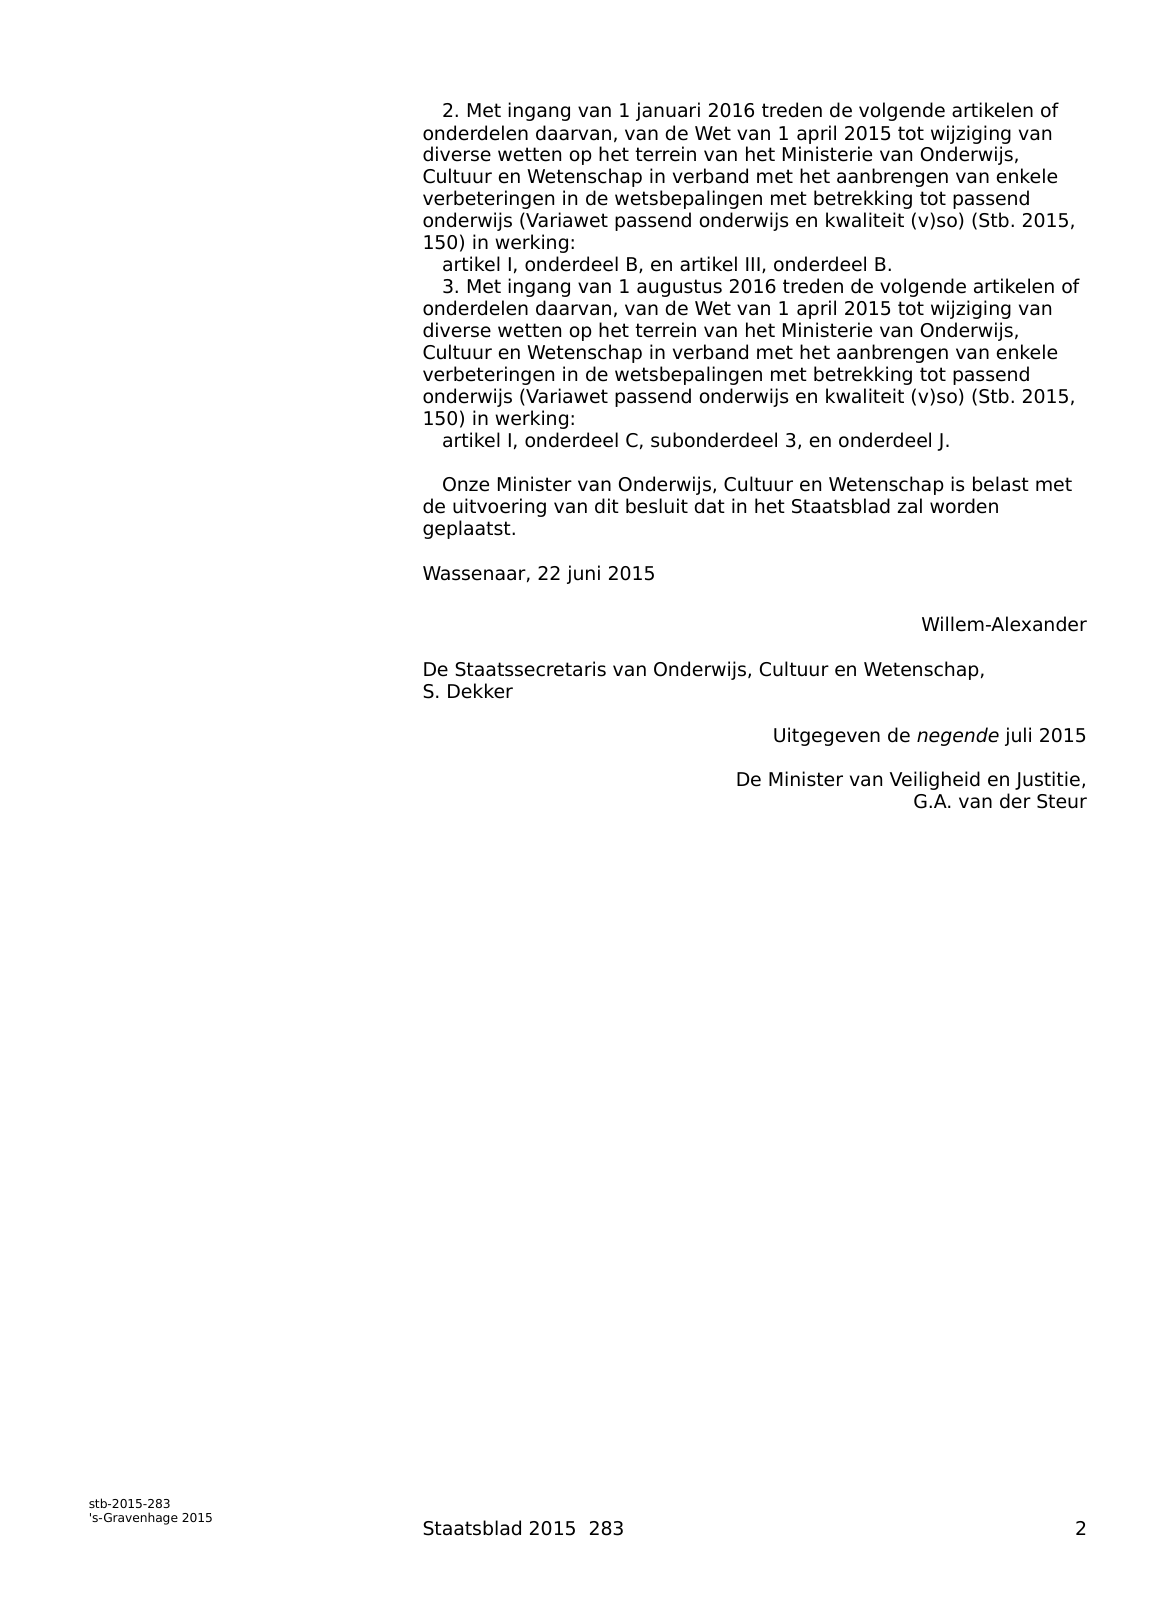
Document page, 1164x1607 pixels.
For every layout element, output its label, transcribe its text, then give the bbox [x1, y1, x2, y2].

text De Minister van Veiligheid en Justitie, G.A. van der Steur [422, 769, 1087, 813]
text Willem-Alexander [422, 614, 1087, 636]
text 2. Met ingang van 1 januari 2016 treden de volgende artikelen of onderdelen daarvan, van de Wet van 1 april 2015 tot wijziging van diverse wetten op het terrein van het Ministerie van Onderwijs, Cultuur en Wetenschap in verband met het aanbrengen van enkele verbeteringen in de wetsbepalingen met betrekking tot passend onderwijs (Variawet passend onderwijs en kwaliteit (v)so) (Stb. 2015, 150) in werking: [422, 100, 1087, 254]
text Wassenaar, 22 juni 2015 [422, 562, 1087, 584]
text artikel I, onderdeel C, subonderdeel 3, en onderdeel J. [422, 430, 1087, 452]
text artikel I, onderdeel B, en artikel III, onderdeel B. [422, 254, 1087, 276]
text De Staatssecretaris van Onderwijs, Cultuur en Wetenschap, S. Dekker [422, 658, 1087, 702]
text 3. Met ingang van 1 augustus 2016 treden de volgende artikelen of onderdelen daarvan, van de Wet van 1 april 2015 tot wijziging van diverse wetten op het terrein van het Ministerie van Onderwijs, Cultuur en Wetenschap in verband met het aanbrengen van enkele verbeteringen in de wetsbepalingen met betrekking tot passend onderwijs (Variawet passend onderwijs en kwaliteit (v)so) (Stb. 2015, 150) in werking: [422, 276, 1087, 430]
text Uitgegeven de negende juli 2015 [422, 725, 1087, 747]
text 's-Gravenhage 2015 [88, 1511, 323, 1525]
text Onze Minister van Onderwijs, Cultuur en Wetenschap is belast met de uitvoering van dit besluit dat in het Staatsblad zal worden geplaatst. [422, 474, 1087, 540]
text stb-2015-283 [88, 1497, 323, 1511]
